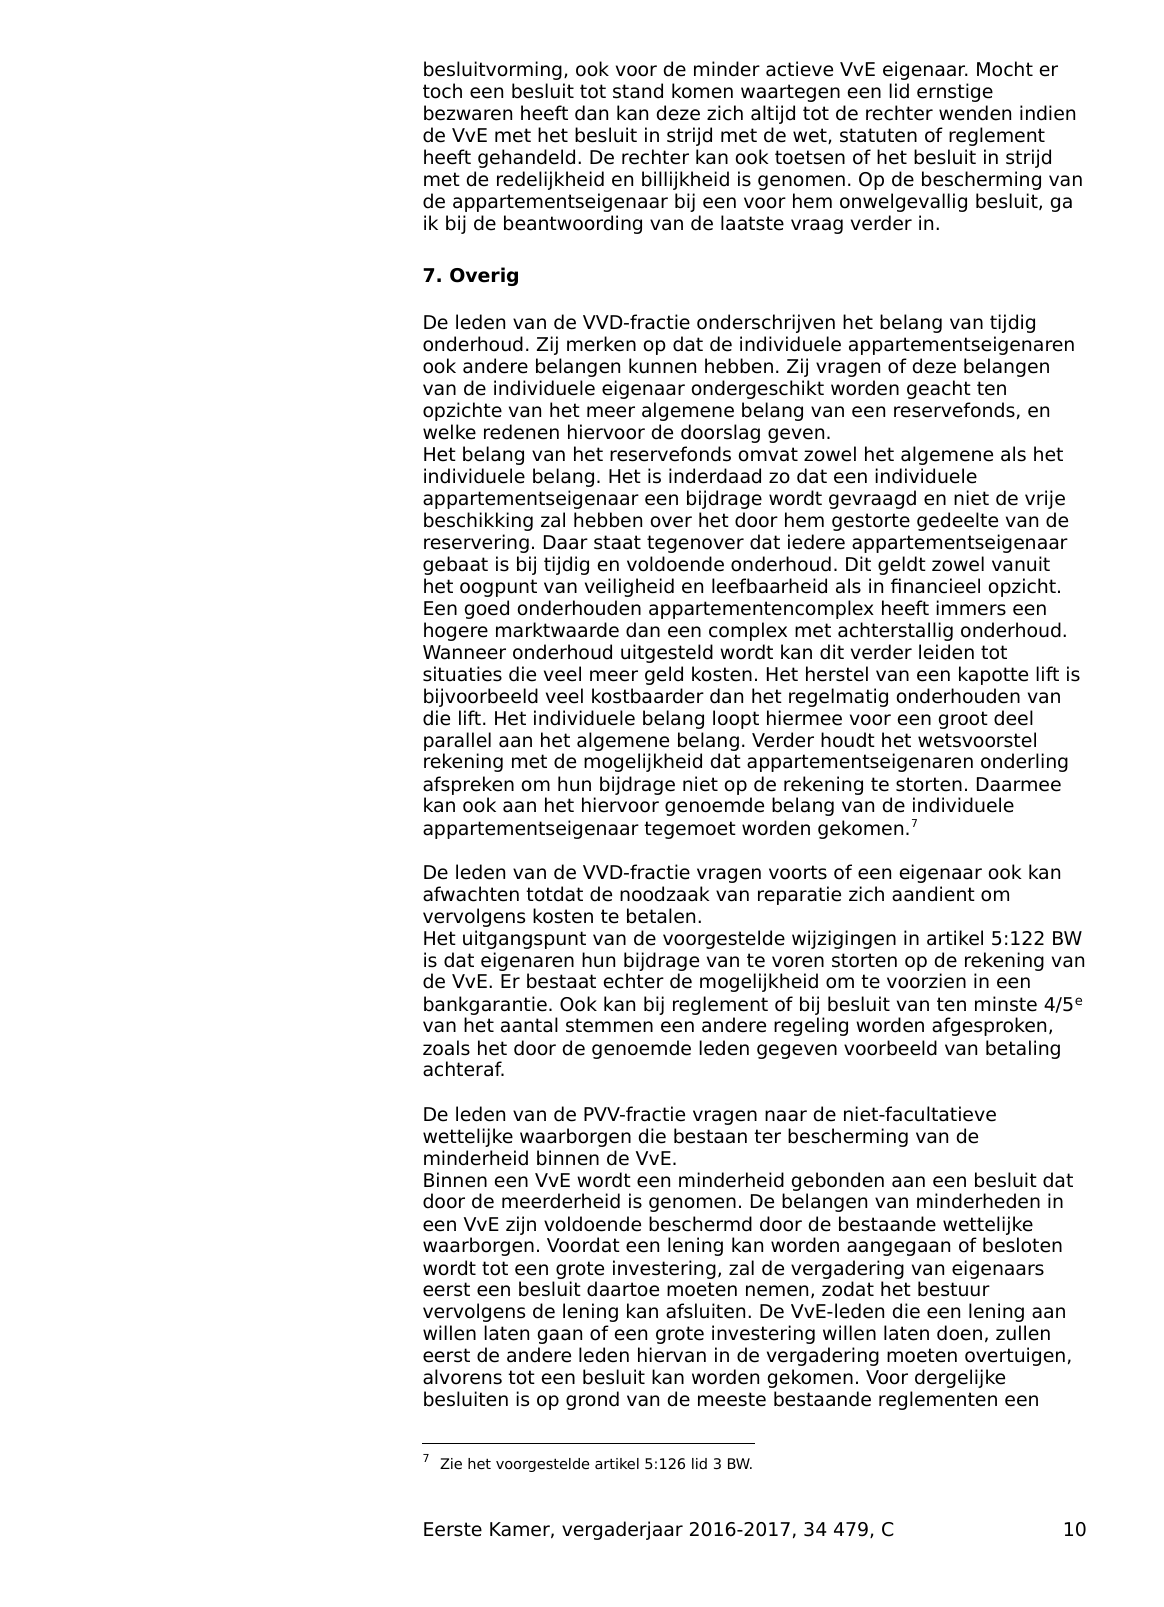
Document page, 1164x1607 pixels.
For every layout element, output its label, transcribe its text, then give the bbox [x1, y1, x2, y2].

text De leden van de VVD-fractie onderschrijven het belang van tijdig onderhoud. Zij merken op dat de individuele appartementseigenaren ook andere belangen kunnen hebben. Zij vragen of deze belangen van de individuele eigenaar ondergeschikt worden geacht ten opzichte van het meer algemene belang van een reservefonds, en welke redenen hiervoor de doorslag geven. [422, 312, 1087, 444]
text Zie het voorgestelde artikel 5:126 lid 3 BW. [422, 1452, 1087, 1474]
text Het belang van het reservefonds omvat zowel het algemene als het individuele belang. Het is inderdaad zo dat een individuele appartementseigenaar een bijdrage wordt gevraagd en niet de vrije beschikking zal hebben over het door hem gestorte gedeelte van de reservering. Daar staat tegenover dat iedere appartementseigenaar gebaat is bij tijdig en voldoende onderhoud. Dit geldt zowel vanuit het oogpunt van veiligheid en leefbaarheid als in financieel opzicht. Een goed onderhouden appartementencomplex heeft immers een hogere marktwaarde dan een complex met achterstallig onderhoud. Wanneer onderhoud uitgesteld wordt kan dit verder leiden tot situaties die veel meer geld kosten. Het herstel van een kapotte lift is bijvoorbeeld veel kostbaarder dan het regelmatig onderhouden van die lift. Het individuele belang loopt hiermee voor een groot deel parallel aan het algemene belang. Verder houdt het wetsvoorstel rekening met de mogelijkheid dat appartementseigenaren onderling afspreken om hun bijdrage niet op de rekening te storten. Daarmee kan ook aan het hiervoor genoemde belang van de individuele appartementseigenaar tegemoet worden gekomen. [422, 444, 1087, 839]
text besluitvorming, ook voor de minder actieve VvE eigenaar. Mocht er toch een besluit tot stand komen waartegen een lid ernstige bezwaren heeft dan kan deze zich altijd tot de rechter wenden indien de VvE met het besluit in strijd met de wet, statuten of reglement heeft gehandeld. De rechter kan ook toetsen of het besluit in strijd met de redelijkheid en billijkheid is genomen. Op de bescherming van de appartementseigenaar bij een voor hem onwelgevallig besluit, ga ik bij de beantwoording van de laatste vraag verder in. [422, 59, 1087, 235]
text De leden van de PVV-fractie vragen naar de niet-facultatieve wettelijke waarborgen die bestaan ter bescherming van de minderheid binnen de VvE. [422, 1103, 1087, 1169]
subtitle 7. Overig [422, 265, 1087, 287]
text De leden van de VVD-fractie vragen voorts of een eigenaar ook kan afwachten totdat de noodzaak van reparatie zich aandient om vervolgens kosten te betalen. [422, 862, 1087, 927]
text Het uitgangspunt van de voorgestelde wijzigingen in artikel 5:122 BW is dat eigenaren hun bijdrage van te voren storten op de rekening van de VvE. Er bestaat echter de mogelijkheid om te voorzien in een bankgarantie. Ook kan bij reglement of bij besluit van ten minste 4/5e van het aantal stemmen een andere regeling worden afgesproken, zoals het door de genoemde leden gegeven voorbeeld van betaling achteraf. [422, 927, 1087, 1081]
text Binnen een VvE wordt een minderheid gebonden aan een besluit dat door de meerderheid is genomen. De belangen van minderheden in een VvE zijn voldoende beschermd door de bestaande wettelijke waarborgen. Voordat een lening kan worden aangegaan of besloten wordt tot een grote investering, zal de vergadering van eigenaars eerst een besluit daartoe moeten nemen, zodat het bestuur vervolgens de lening kan afsluiten. De VvE-leden die een lening aan willen laten gaan of een grote investering willen laten doen, zullen eerst de andere leden hiervan in de vergadering moeten overtuigen, alvorens tot een besluit kan worden gekomen. Voor dergelijke besluiten is op grond van de meeste bestaande reglementen een [422, 1169, 1087, 1411]
